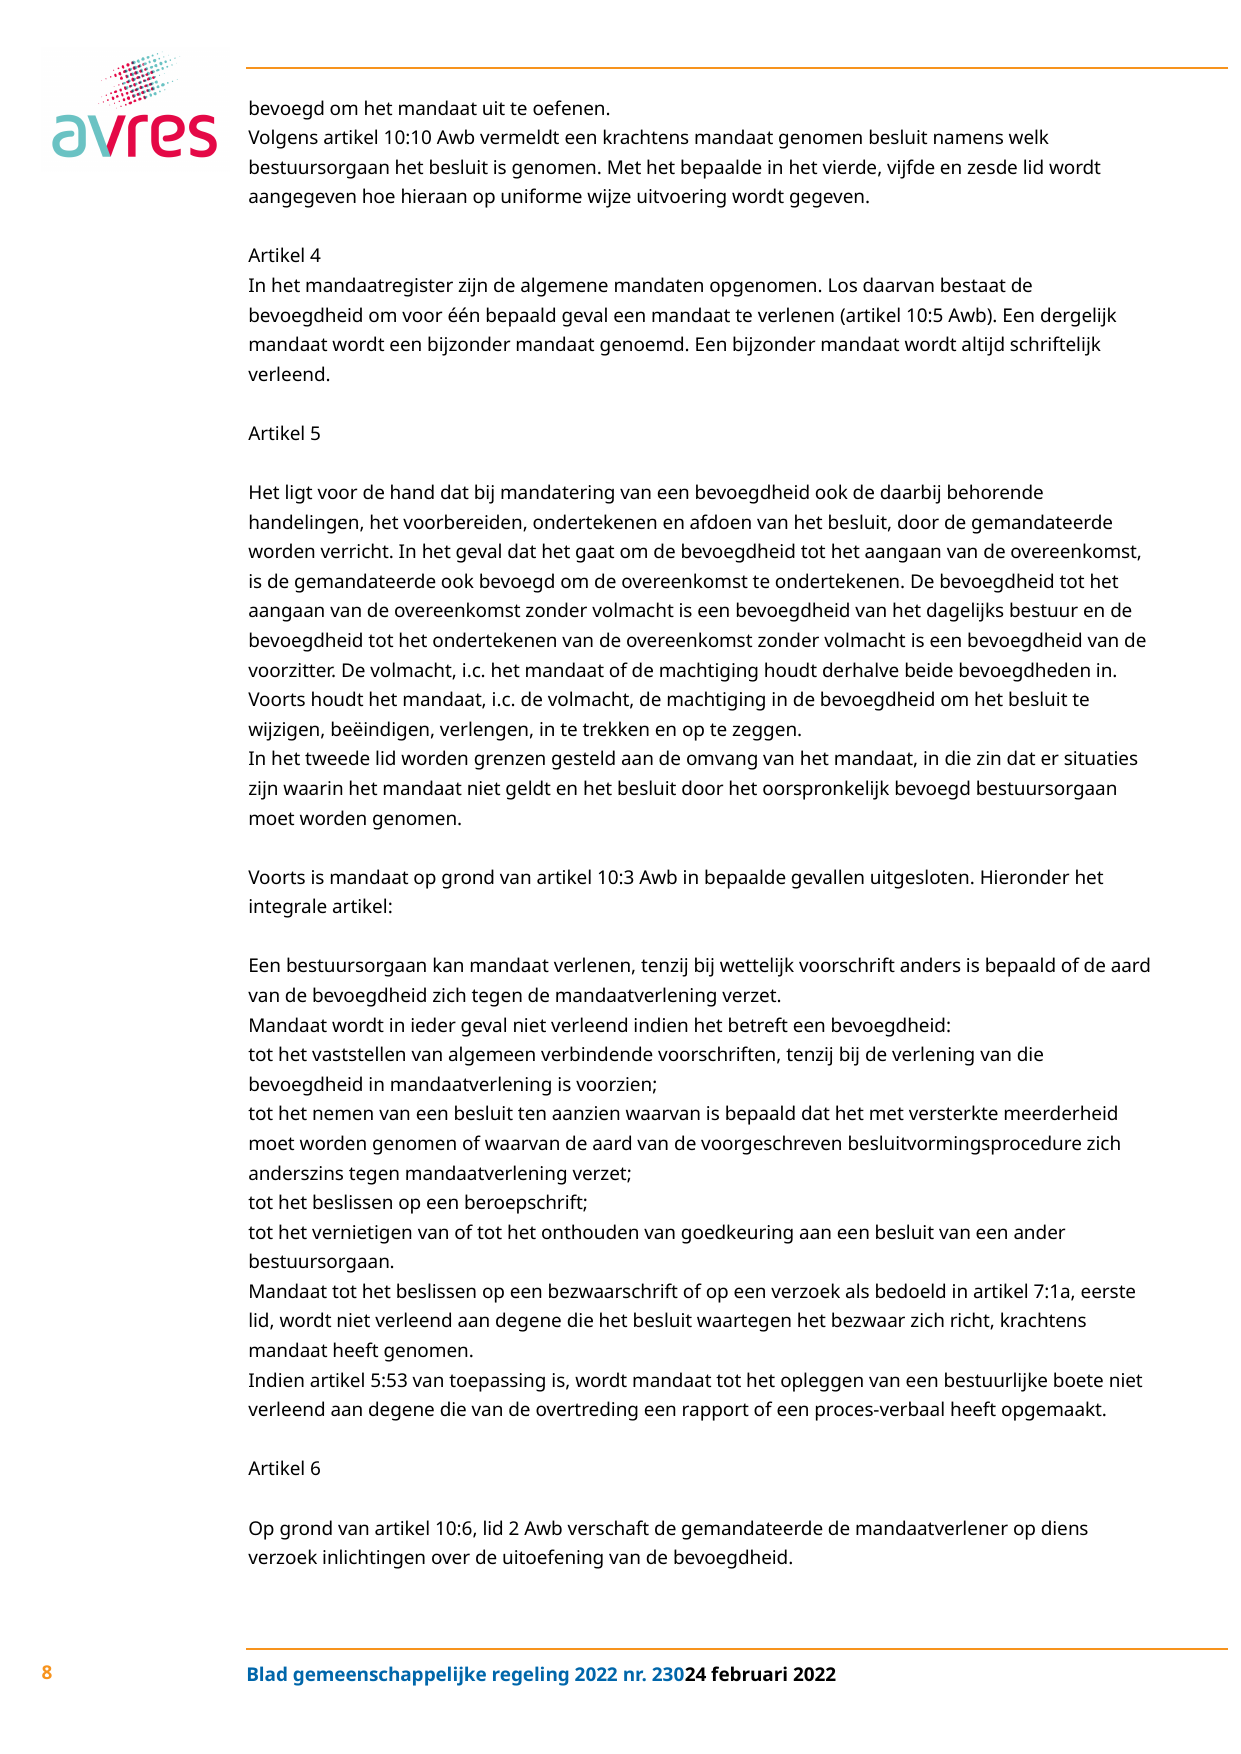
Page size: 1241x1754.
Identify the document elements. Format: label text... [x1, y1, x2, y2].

text Artikel 6 [248, 1456, 1152, 1481]
text tot het vernietigen van of tot het onthouden van goedkeuring aan een besluit van een ander bestuursorgaan. [248, 1219, 1152, 1274]
text tot het vaststellen van algemeen verbindende voorschriften, tenzij bij de verlening van die bevoegdheid in mandaatverlening is voorzien; [248, 1041, 1152, 1097]
text In het mandaatregister zijn de algemene mandaten opgenomen. Los daarvan bestaat de bevoegdheid om voor één bepaald geval een mandaat te verlenen (artikel 10:5 Awb). Een dergelijk mandaat wordt een bijzonder mandaat genoemd. Een bijzonder mandaat wordt altijd schriftelijk verleend. [248, 272, 1152, 387]
text In het tweede lid worden grenzen gesteld aan de omvang van het mandaat, in die zin dat er situaties zijn waarin het mandaat niet geldt en het besluit door het oorspronkelijk bevoegd bestuursorgaan moet worden genomen. [248, 746, 1152, 831]
text tot het nemen van een besluit ten aanzien waarvan is bepaald dat het met versterkte meerderheid moet worden genomen of waarvan de aard van de voorgeschreven besluitvormingsprocedure zich anderszins tegen mandaatverlening verzet; [248, 1101, 1152, 1186]
text Het ligt voor de hand dat bij mandatering van een bevoegdheid ook de daarbij behorende handelingen, het voorbereiden, ondertekenen en afdoen van het besluit, door de gemandateerde worden verricht. In het geval dat het gaat om de bevoegdheid tot het aangaan van de overeenkomst, is de gemandateerde ook bevoegd om de overeenkomst te ondertekenen. De bevoegdheid tot het aangaan van de overeenkomst zonder volmacht is een bevoegdheid van het dagelijks bestuur en de bevoegdheid tot het ondertekenen van de overeenkomst zonder volmacht is een bevoegdheid van de voorzitter. De volmacht, i.c. het mandaat of de machtiging houdt derhalve beide bevoegdheden in. Voorts houdt het mandaat, i.c. de volmacht, de machtiging in de bevoegdheid om het besluit te wijzigen, beëindigen, verlengen, in te trekken en op te zeggen. [248, 479, 1152, 742]
text tot het beslissen op een beroepschrift; [248, 1189, 1152, 1215]
picture [41, 47, 231, 172]
text Op grond van artikel 10:6, lid 2 Awb verschaft de gemandateerde de mandaatverlener op diens verzoek inlichtingen over de uitoefening van de bevoegdheid. [248, 1515, 1152, 1570]
text bevoegd om het mandaat uit te oefenen. [248, 95, 1152, 121]
text Volgens artikel 10:10 Awb vermeldt een krachtens mandaat genomen besluit namens welk bestuursorgaan het besluit is genomen. Met het bepaalde in het vierde, vijfde en zesde lid wordt aangegeven hoe hieraan op uniforme wijze uitvoering wordt gegeven. [248, 124, 1152, 209]
text Indien artikel 5:53 van toepassing is, wordt mandaat tot het opleggen van een bestuurlijke boete niet verleend aan degene die van de overtreding een rapport of een proces-verbaal heeft opgemaakt. [248, 1367, 1152, 1422]
text Artikel 4 [248, 243, 1152, 268]
text Voorts is mandaat op grond van artikel 10:3 Awb in bepaalde gevallen uitgesloten. Hieronder het integrale artikel: [248, 864, 1152, 919]
text Een bestuursorgaan kan mandaat verlenen, tenzij bij wettelijk voorschrift anders is bepaald of de aard van de bevoegdheid zich tegen de mandaatverlening verzet. [248, 953, 1152, 1008]
text Mandaat tot het beslissen op een bezwaarschrift of op een verzoek als bedoeld in artikel 7:1a, eerste lid, wordt niet verleend aan degene die het besluit waartegen het bezwaar zich richt, krachtens mandaat heeft genomen. [248, 1278, 1152, 1363]
text Mandaat wordt in ieder geval niet verleend indien het betreft een bevoegdheid: [248, 1012, 1152, 1038]
text Artikel 5 [248, 420, 1152, 446]
